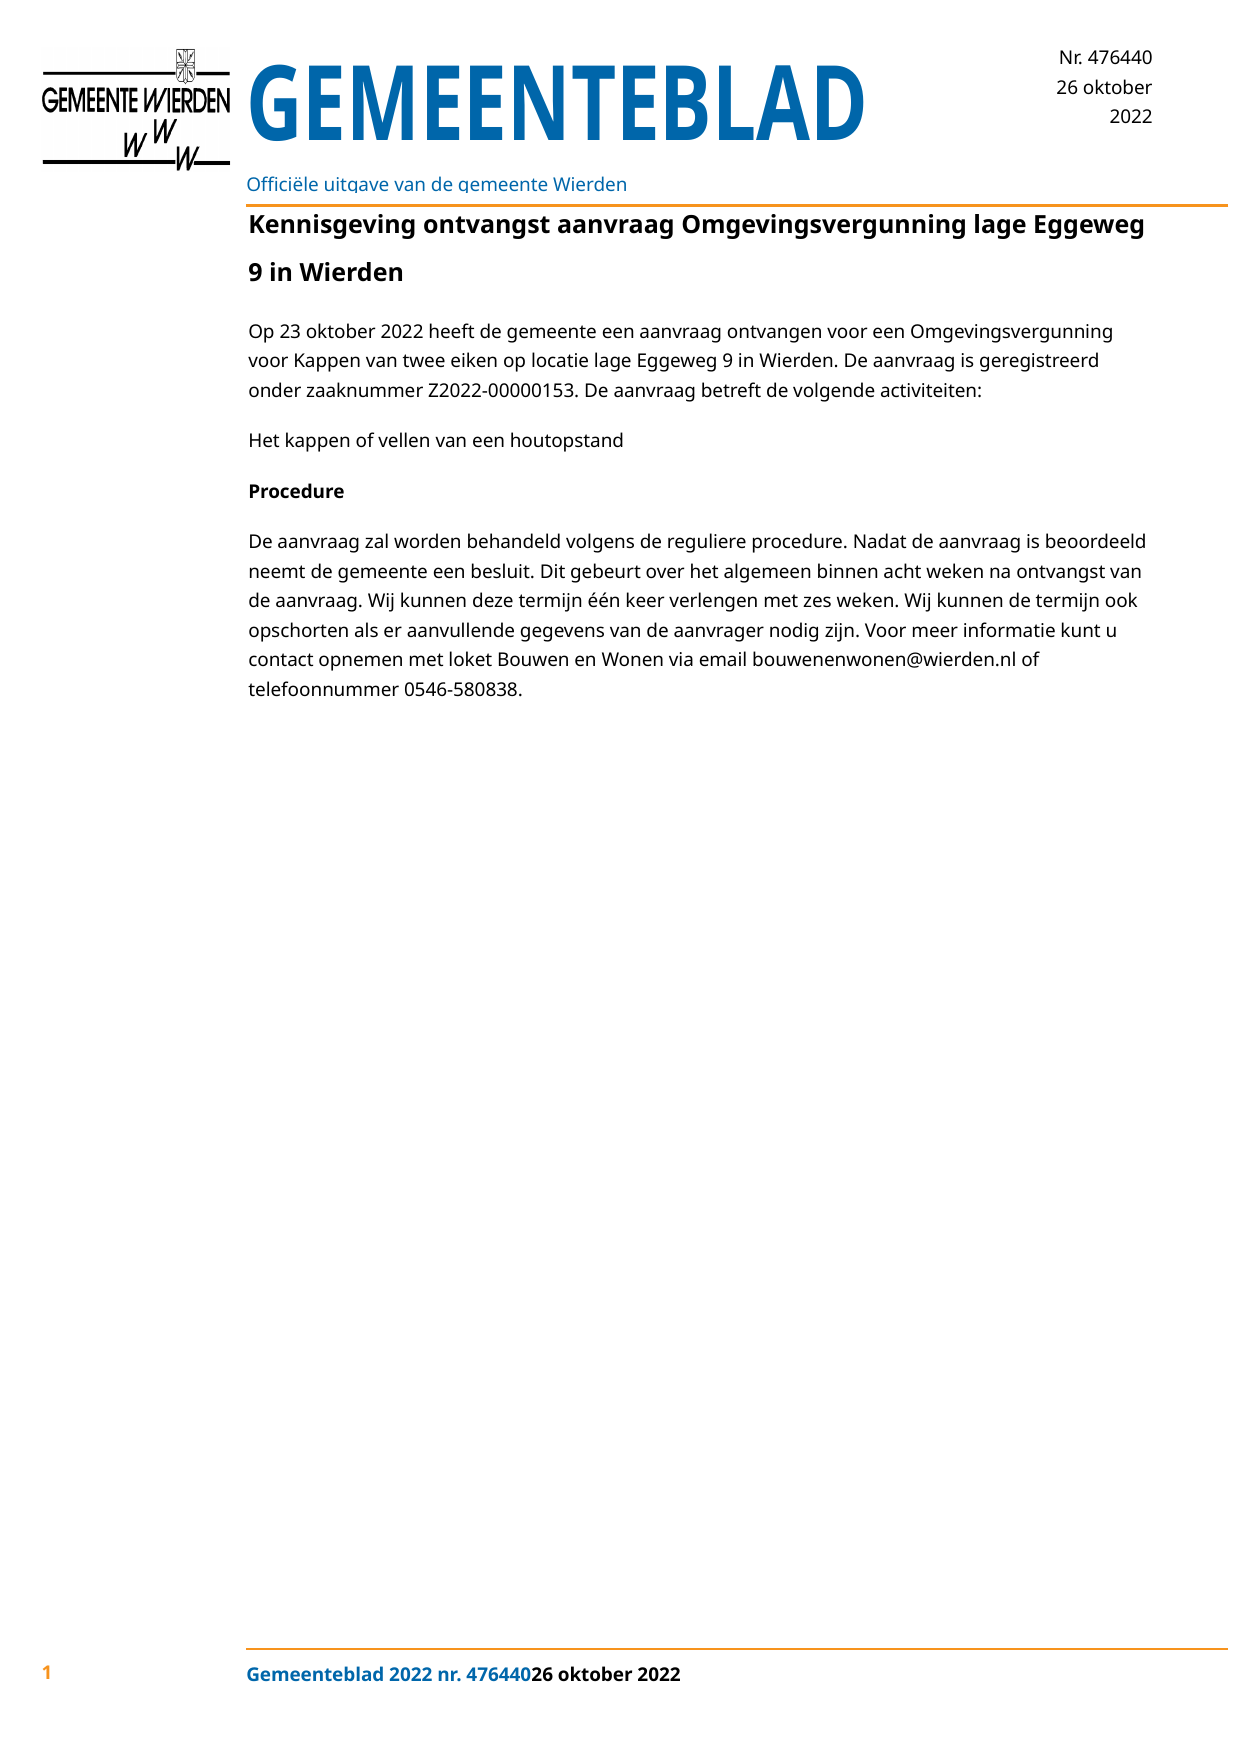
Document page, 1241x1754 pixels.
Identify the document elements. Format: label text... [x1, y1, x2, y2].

text Procedure [248, 478, 1152, 504]
text Kennisgeving ontvangst aanvraag Omgevingsvergunning lage Eggeweg 9 in Wierden [248, 207, 1152, 288]
text Op 23 oktober 2022 heeft de gemeente een aanvraag ontvangen voor een Omgevingsvergunning voor Kappen van twee eiken op locatie lage Eggeweg 9 in Wierden. De aanvraag is geregistreerd onder zaaknummer Z2022-00000153. De aanvraag betreft de volgende activiteiten: [248, 318, 1152, 403]
text Het kappen of vellen van een houtopstand [248, 427, 1152, 453]
text De aanvraag zal worden behandeld volgens de reguliere procedure. Nadat de aanvraag is beoordeeld neemt de gemeente een besluit. Dit gebeurt over het algemeen binnen acht weken na ontvangst van de aanvraag. Wij kunnen deze termijn één keer verlengen met zes weken. Wij kunnen de termijn ook opschorten als er aanvullende gegevens van de aanvrager nodig zijn. Voor meer informatie kunt u contact opnemen met loket Bouwen en Wonen via email bouwenenwonen@wierden.nl of telefoonnummer 0546-580838. [248, 528, 1152, 702]
picture [41, 47, 231, 172]
